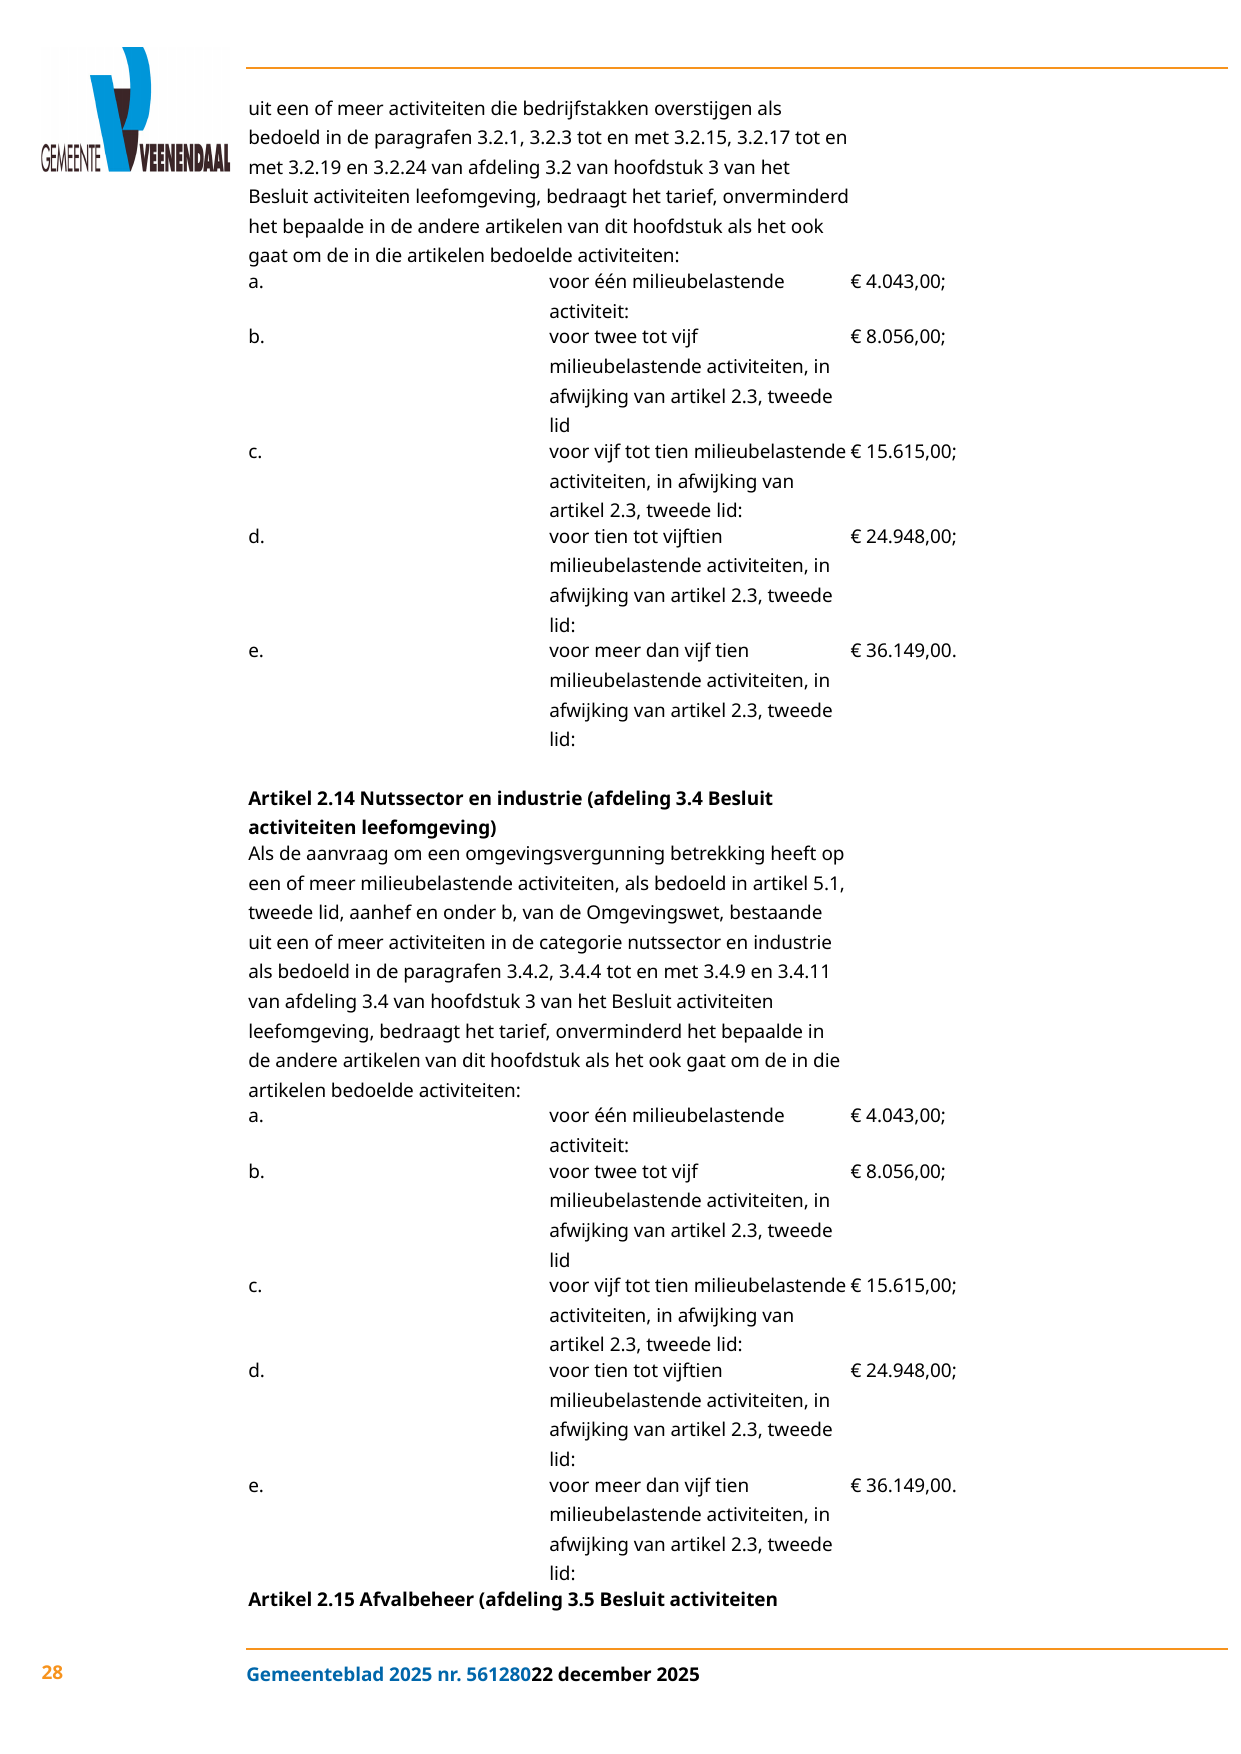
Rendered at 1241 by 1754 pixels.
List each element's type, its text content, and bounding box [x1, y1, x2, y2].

table_cell € 15.615,00; [850, 1273, 1152, 1357]
table_cell b. [248, 1158, 549, 1272]
table_cell d. [248, 1358, 549, 1472]
table_cell a. [248, 269, 549, 324]
table_cell d. [248, 523, 549, 638]
table_cell € 24.948,00; [850, 1358, 1152, 1472]
table_cell € 4.043,00; [850, 1103, 1152, 1158]
table_cell voor tien tot vijftien milieubelastende activiteiten, in afwijking van artikel 2.3, tweede lid: [549, 1358, 850, 1472]
table_cell e. [248, 1472, 549, 1586]
table_cell [850, 95, 1152, 268]
table_cell b. [248, 324, 549, 438]
table_cell [850, 840, 1152, 1103]
table_cell € 36.149,00. [850, 1472, 1152, 1586]
table_cell € 4.043,00; [850, 269, 1152, 324]
table_header Artikel 2.14 Nutssector en industrie (afdeling 3.4 Besluit activiteiten leefomgeving) [248, 785, 850, 840]
picture [41, 47, 130, 172]
table_cell uit een of meer activiteiten die bedrijfstakken overstijgen als bedoeld in de paragrafen 3.2.1, 3.2.3 tot en met 3.2.15, 3.2.17 tot en met 3.2.19 en 3.2.24 van afdeling 3.2 van hoofdstuk 3 van het Besluit activiteiten leefomgeving, bedraagt het tarief, onverminderd het bepaalde in de andere artikelen van dit hoofdstuk als het ook gaat om de in die artikelen bedoelde activiteiten: [248, 95, 850, 268]
table_cell Als de aanvraag om een omgevingsvergunning betrekking heeft op een of meer milieubelastende activiteiten, als bedoeld in artikel 5.1, tweede lid, aanhef en onder b, van de Omgevingswet, bestaande uit een of meer activiteiten in de categorie nutssector en industrie als bedoeld in de paragrafen 3.4.2, 3.4.4 tot en met 3.4.9 en 3.4.11 van afdeling 3.4 van hoofdstuk 3 van het Besluit activiteiten leefomgeving, bedraagt het tarief, onverminderd het bepaalde in de andere artikelen van dit hoofdstuk als het ook gaat om de in die artikelen bedoelde activiteiten: [248, 840, 850, 1103]
table_cell e. [248, 638, 549, 752]
table_cell € 36.149,00. [850, 638, 1152, 752]
table_cell c. [248, 1273, 549, 1357]
table_header [850, 785, 1152, 840]
table_cell voor tien tot vijftien milieubelastende activiteiten, in afwijking van artikel 2.3, tweede lid: [549, 523, 850, 638]
table_cell € 15.615,00; [850, 438, 1152, 523]
table_cell [850, 1586, 1152, 1612]
table_cell Artikel 2.15 Afvalbeheer (afdeling 3.5 Besluit activiteiten [248, 1586, 850, 1612]
table_cell a. [248, 1103, 549, 1158]
picture [123, 47, 231, 172]
table_cell € 8.056,00; [850, 1158, 1152, 1272]
table_cell c. [248, 438, 549, 523]
table_cell € 24.948,00; [850, 523, 1152, 638]
table_cell voor één milieubelastende activiteit: [549, 269, 850, 324]
table_cell voor één milieubelastende activiteit: [549, 1103, 850, 1158]
table_cell voor vijf tot tien milieubelastende activiteiten, in afwijking van artikel 2.3, tweede lid: [549, 1273, 850, 1357]
table_cell voor twee tot vijf milieubelastende activiteiten, in afwijking van artikel 2.3, tweede lid [549, 324, 850, 438]
table_cell voor meer dan vijf tien milieubelastende activiteiten, in afwijking van artikel 2.3, tweede lid: [549, 638, 850, 752]
table_cell voor twee tot vijf milieubelastende activiteiten, in afwijking van artikel 2.3, tweede lid [549, 1158, 850, 1272]
table_cell voor vijf tot tien milieubelastende activiteiten, in afwijking van artikel 2.3, tweede lid: [549, 438, 850, 523]
table_cell € 8.056,00; [850, 324, 1152, 438]
table_cell voor meer dan vijf tien milieubelastende activiteiten, in afwijking van artikel 2.3, tweede lid: [549, 1472, 850, 1586]
